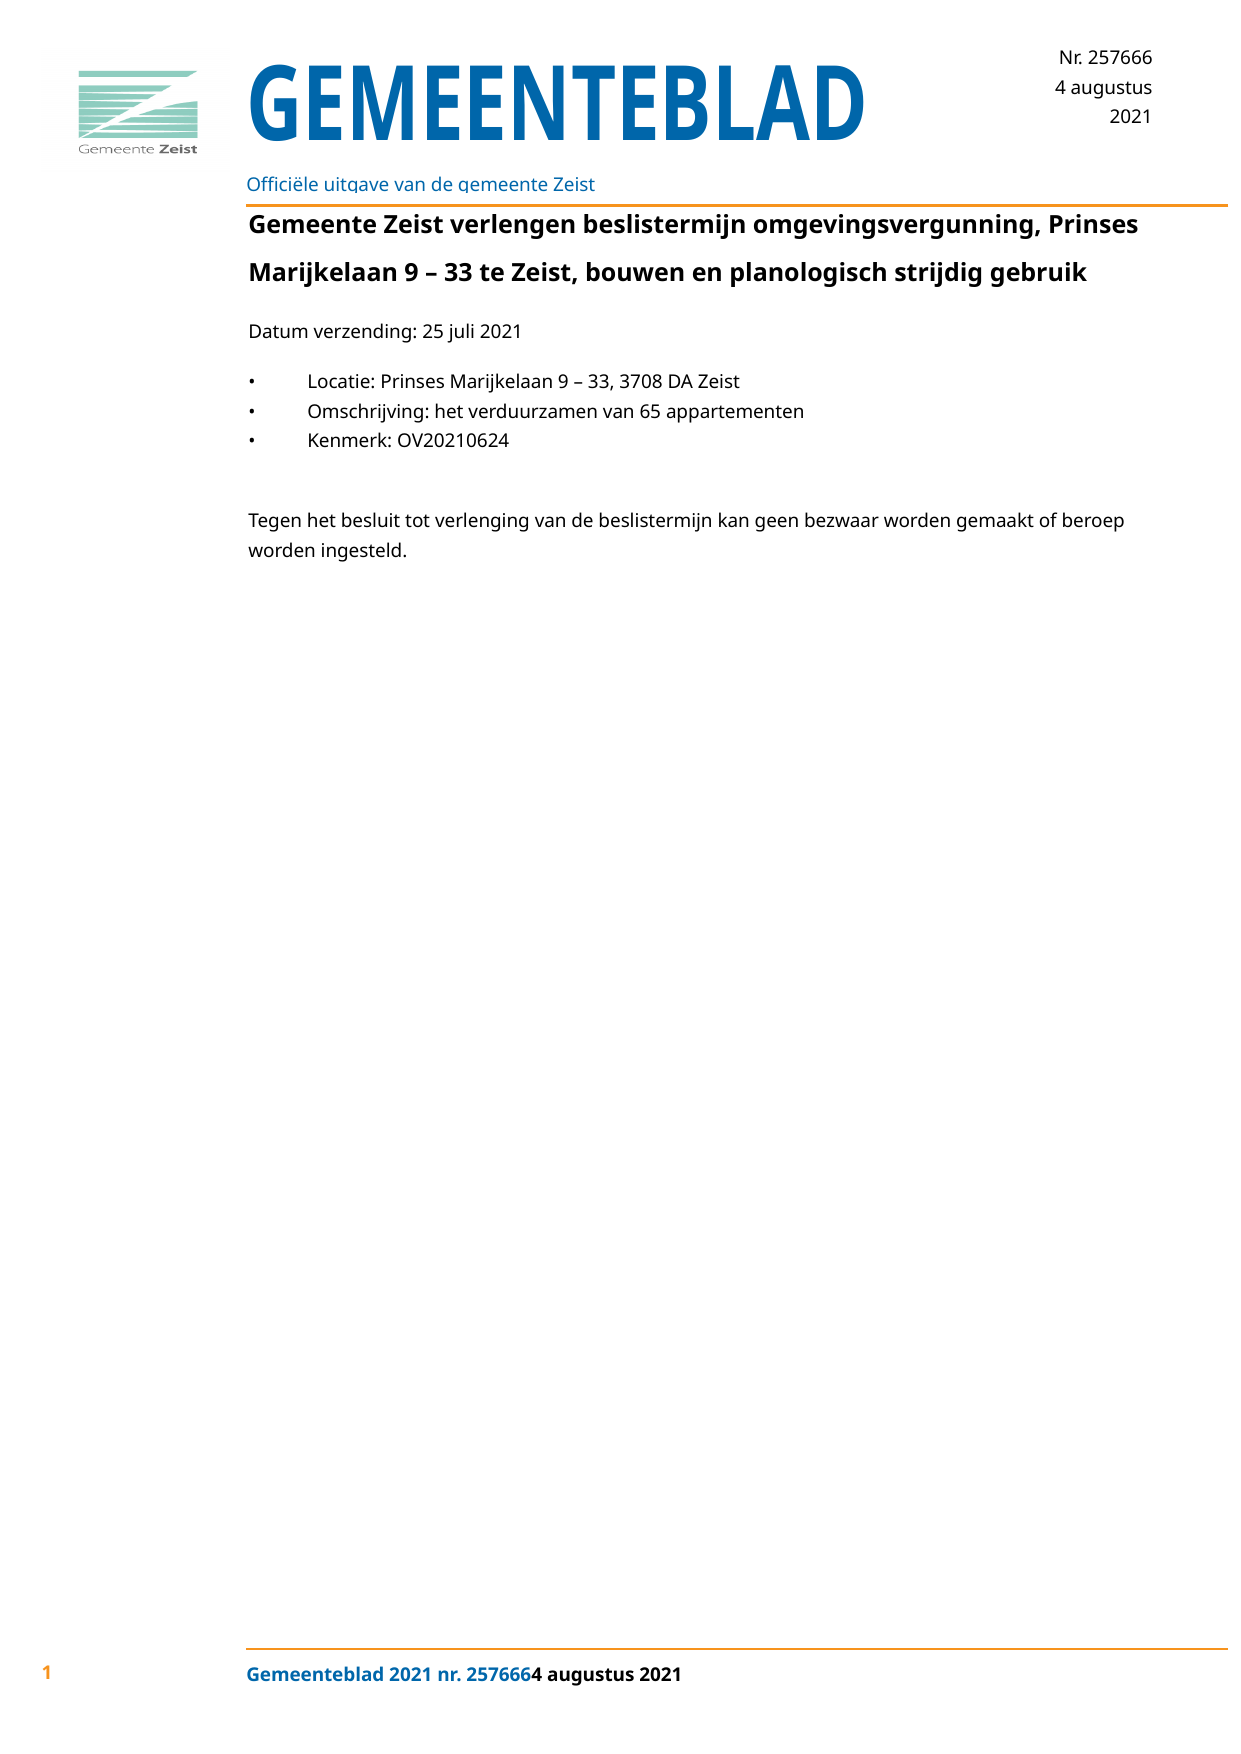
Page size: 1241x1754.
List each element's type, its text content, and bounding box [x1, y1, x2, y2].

list Locatie: Prinses Marijkelaan 9 – 33, 3708 DA Zeist [248, 368, 1152, 394]
text Tegen het besluit tot verlenging van de beslistermijn kan geen bezwaar worden gemaakt of beroep worden ingesteld. [248, 507, 1152, 563]
list Kenmerk: OV20210624 [248, 427, 1152, 453]
picture [41, 47, 231, 172]
list Omschrijving: het verduurzamen van 65 appartementen [248, 398, 1152, 424]
text Gemeente Zeist verlengen beslistermijn omgevingsvergunning, Prinses Marijkelaan 9 – 33 te Zeist, bouwen en planologisch strijdig gebruik [248, 207, 1152, 288]
text Datum verzending: 25 juli 2021 [248, 318, 1152, 344]
